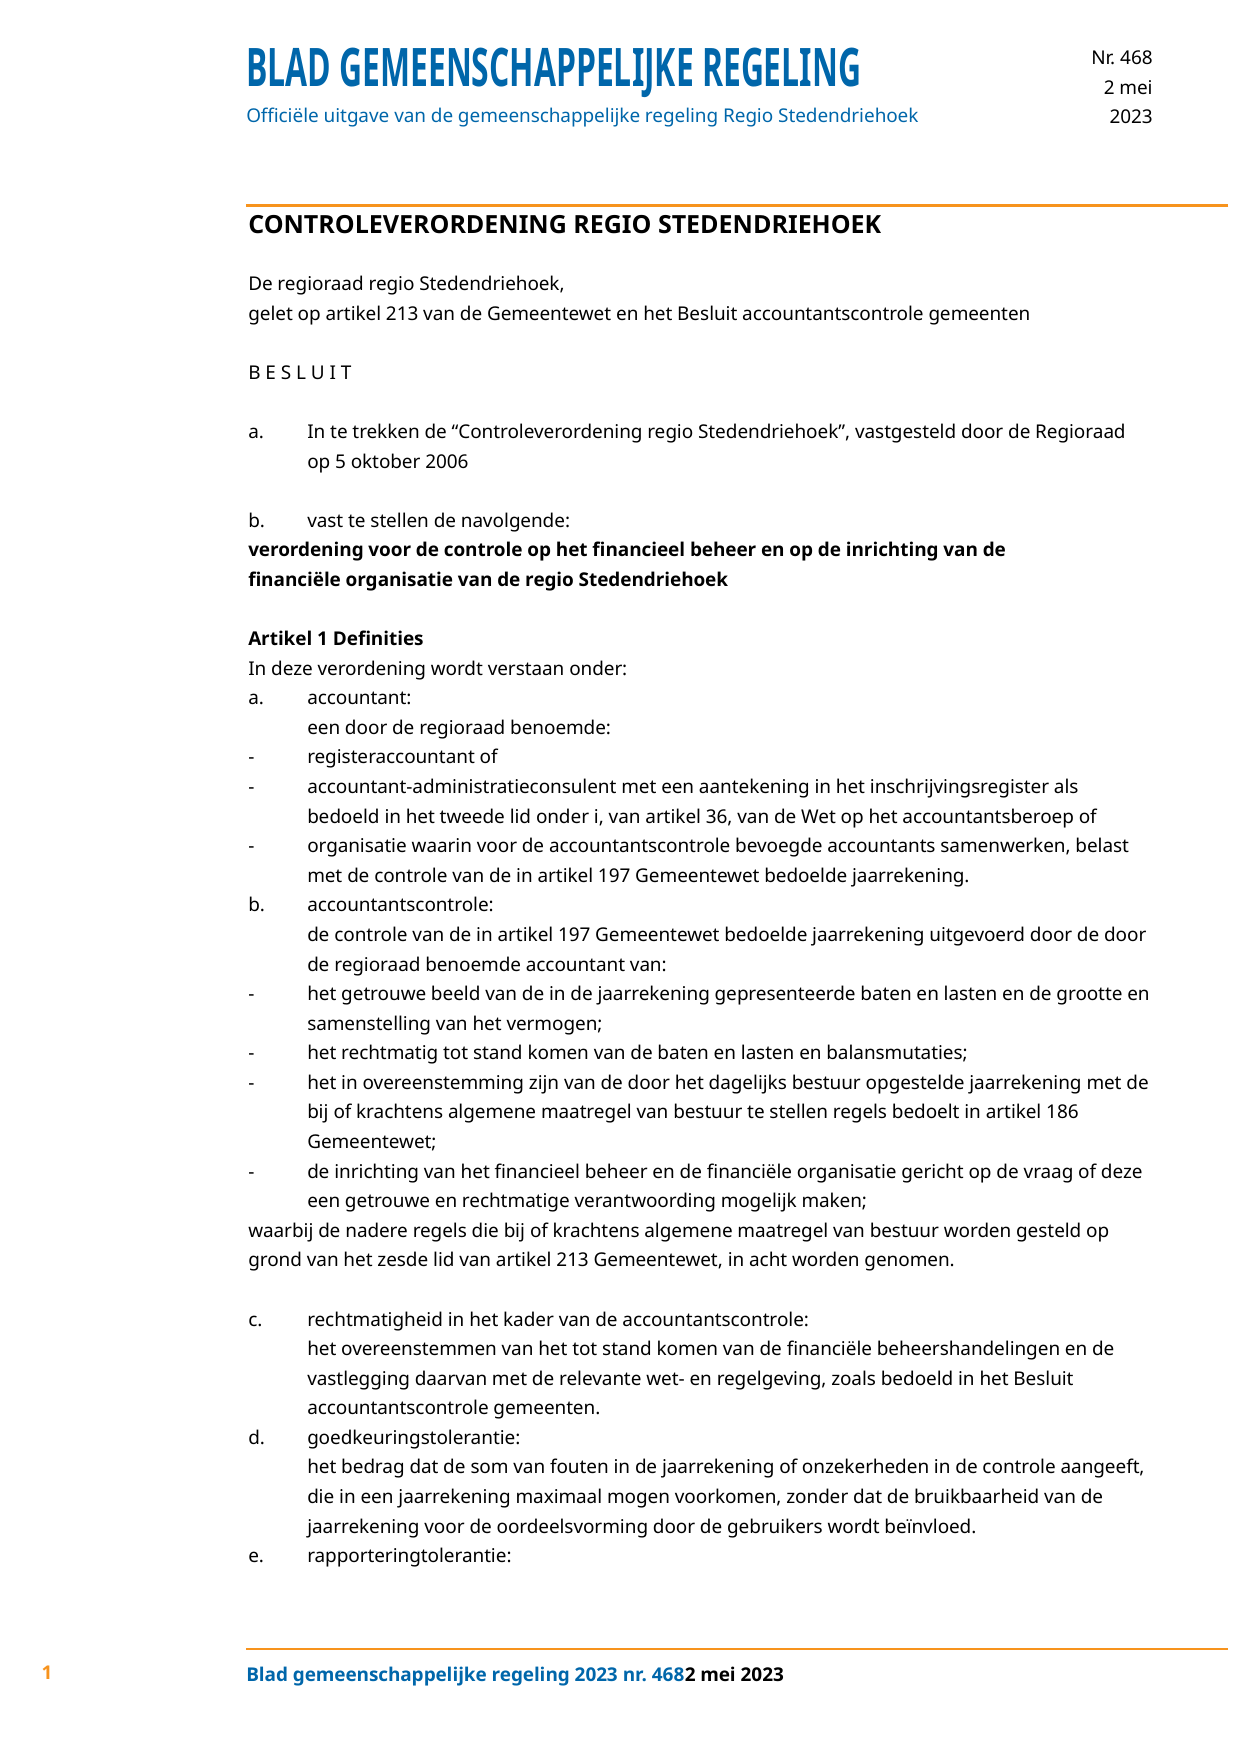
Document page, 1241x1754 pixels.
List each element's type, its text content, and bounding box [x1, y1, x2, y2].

list accountant-administratieconsulent met een aantekening in het inschrijvingsregister als bedoeld in het tweede lid onder i, van artikel 36, van de Wet op het accountantsberoep of [248, 773, 1152, 828]
list de controle van de in artikel 197 Gemeentewet bedoelde jaarrekening uitgevoerd door de door de regioraad benoemde accountant van: [248, 921, 1152, 976]
text In deze verordening wordt verstaan onder: [248, 655, 1152, 681]
list registeraccountant of [248, 744, 1152, 769]
list goedkeuringstolerantie: [248, 1424, 1152, 1450]
list accountantscontrole: [248, 892, 1152, 917]
text verordening voor de controle op het financieel beheer en op de inrichting van de [248, 537, 1152, 562]
text gelet op artikel 213 van de Gemeentewet en het Besluit accountantscontrole gemeenten [248, 300, 1152, 326]
text financiële organisatie van de regio Stedendriehoek [248, 566, 1152, 592]
list accountant: [248, 684, 1152, 710]
text B E S L U I T [248, 359, 1152, 385]
list het rechtmatig tot stand komen van de baten en lasten en balansmutaties; [248, 1039, 1152, 1065]
list een door de regioraad benoemde: [248, 714, 1152, 740]
list In te trekken de “Controleverordening regio Stedendriehoek”, vastgesteld door de Regioraad op 5 oktober 2006 [248, 418, 1152, 473]
list vast te stellen de navolgende: [248, 507, 1152, 533]
picture [41, 47, 231, 172]
list het in overeenstemming zijn van de door het dagelijks bestuur opgestelde jaarrekening met de bij of krachtens algemene maatregel van bestuur te stellen regels bedoelt in artikel 186 Gemeentewet; [248, 1069, 1152, 1154]
text CONTROLEVERORDENING REGIO STEDENDRIEHOEK [248, 207, 1152, 241]
text Artikel 1 Definities [248, 625, 1152, 651]
list rapporteringtolerantie: [248, 1542, 1152, 1568]
list de inrichting van het financieel beheer en de financiële organisatie gericht op de vraag of deze een getrouwe en rechtmatige verantwoording mogelijk maken; [248, 1158, 1152, 1213]
list het bedrag dat de som van fouten in de jaarrekening of onzekerheden in de controle aangeeft, die in een jaarrekening maximaal mogen voorkomen, zonder dat de bruikbaarheid van de jaarrekening voor de oordeelsvorming door de gebruikers wordt beïnvloed. [248, 1454, 1152, 1538]
list het getrouwe beeld van de in de jaarrekening gepresenteerde baten en lasten en de grootte en samenstelling van het vermogen; [248, 980, 1152, 1036]
list organisatie waarin voor de accountantscontrole bevoegde accountants samenwerken, belast met de controle van de in artikel 197 Gemeentewet bedoelde jaarrekening. [248, 832, 1152, 888]
list rechtmatigheid in het kader van de accountantscontrole: [248, 1306, 1152, 1331]
text De regioraad regio Stedendriehoek, [248, 270, 1152, 296]
list het overeenstemmen van het tot stand komen van de financiële beheershandelingen en de vastlegging daarvan met de relevante wet- en regelgeving, zoals bedoeld in het Besluit accountantscontrole gemeenten. [248, 1335, 1152, 1420]
text waarbij de nadere regels die bij of krachtens algemene maatregel van bestuur worden gesteld op grond van het zesde lid van artikel 213 Gemeentewet, in acht worden genomen. [248, 1217, 1152, 1272]
